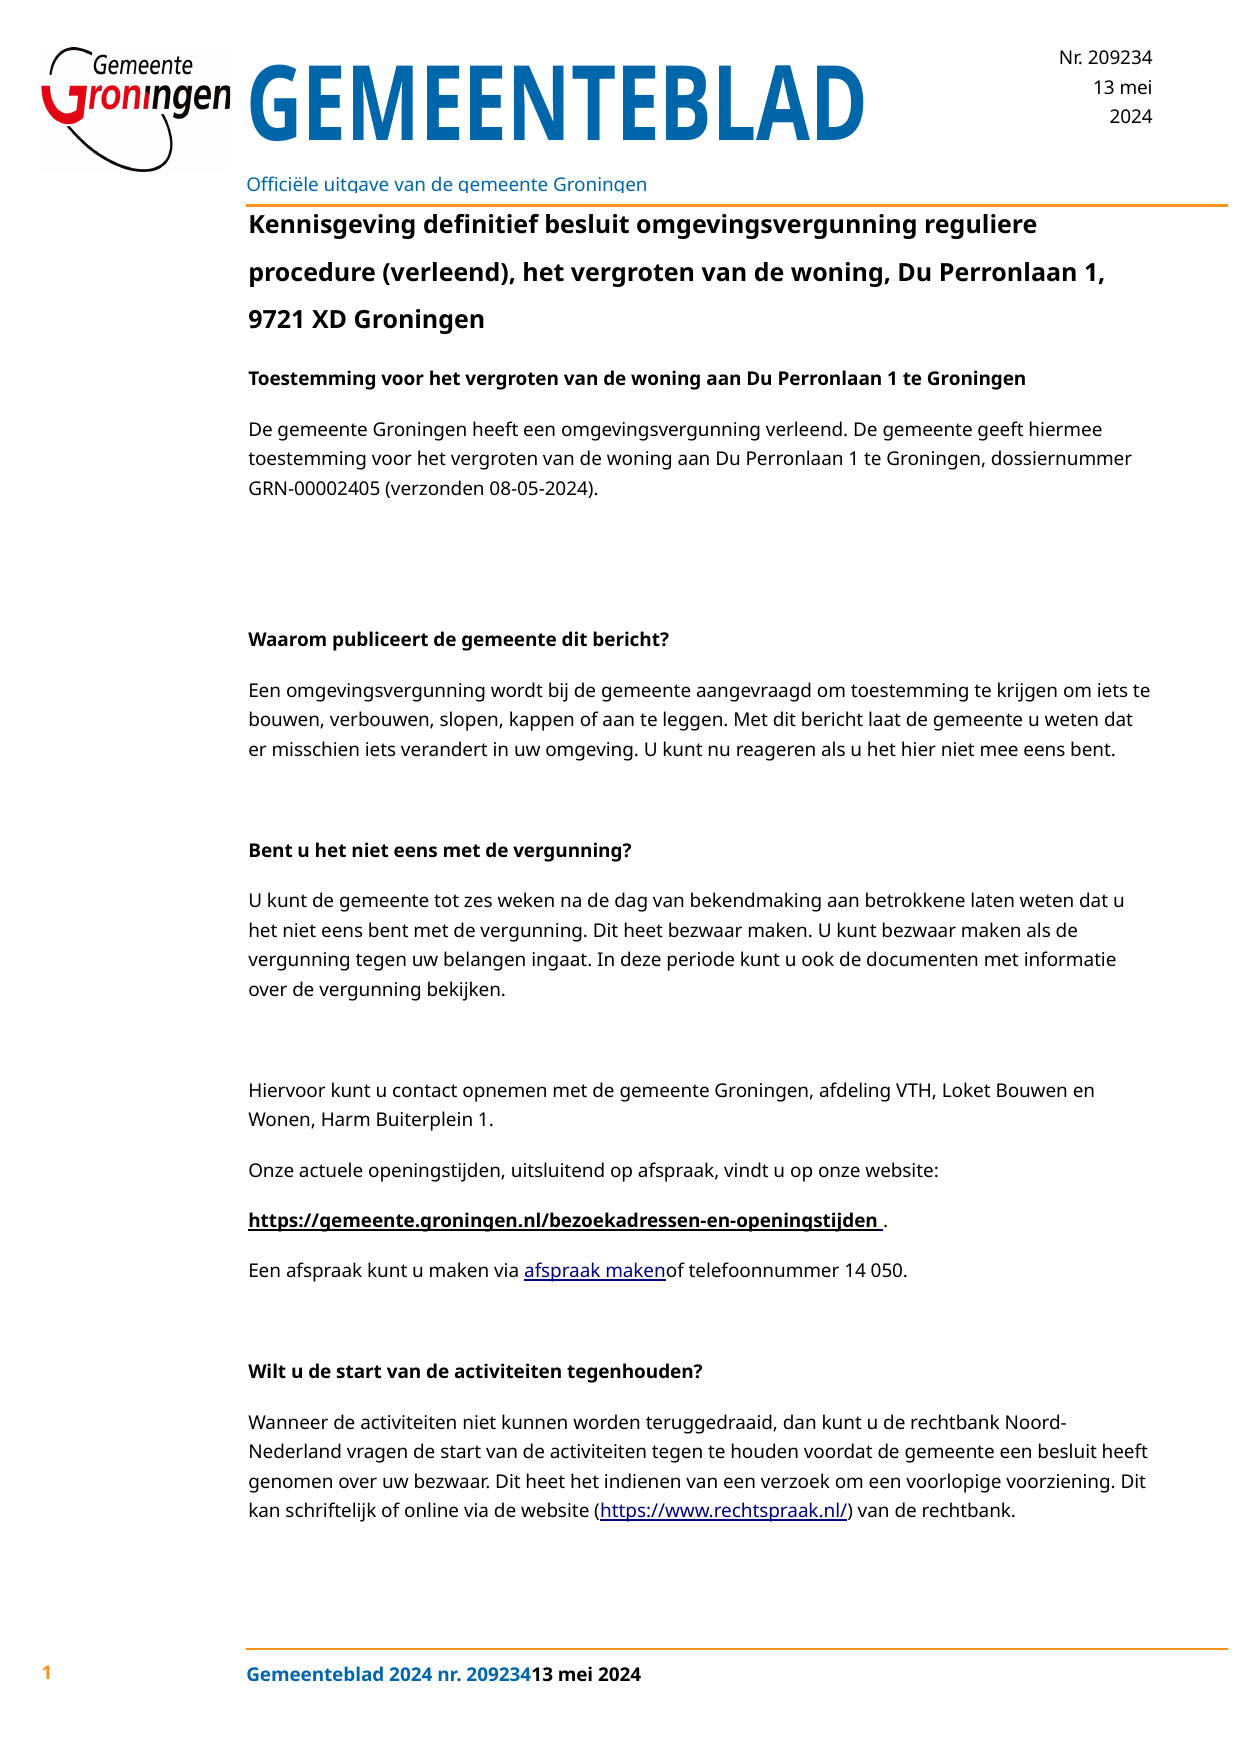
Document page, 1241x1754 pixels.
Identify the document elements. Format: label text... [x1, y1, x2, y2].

text Bent u het niet eens met de vergunning? [248, 837, 1152, 862]
text Kennisgeving definitief besluit omgevingsvergunning reguliere procedure (verleend), het vergroten van de woning, Du Perronlaan 1, 9721 XD Groningen [248, 207, 1152, 336]
picture [41, 47, 231, 172]
text Wilt u de start van de activiteiten tegenhouden? [248, 1358, 1152, 1384]
text https://gemeente.groningen.nl/bezoekadressen-en-openingstijden . [248, 1207, 1152, 1233]
text De gemeente Groningen heeft een omgevingsvergunning verleend. De gemeente geeft hiermee toestemming voor het vergroten van de woning aan Du Perronlaan 1 te Groningen, dossiernummer GRN-00002405 (verzonden 08-05-2024). [248, 416, 1152, 501]
text Hiervoor kunt u contact opnemen met de gemeente Groningen, afdeling VTH, Loket Bouwen en Wonen, Harm Buiterplein 1. [248, 1077, 1152, 1132]
text Een afspraak kunt u maken via afspraak makenof telefoonnummer 14 050. [248, 1258, 1152, 1283]
text Toestemming voor het vergroten van de woning aan Du Perronlaan 1 te Groningen [248, 366, 1152, 391]
text U kunt de gemeente tot zes weken na de dag van bekendmaking aan betrokkene laten weten dat u het niet eens bent met de vergunning. Dit heet bezwaar maken. U kunt bezwaar maken als de vergunning tegen uw belangen ingaat. In deze periode kunt u ook de documenten met informatie over de vergunning bekijken. [248, 887, 1152, 1002]
text Wanneer de activiteiten niet kunnen worden teruggedraaid, dan kunt u de rechtbank Noord-Nederland vragen de start van de activiteiten tegen te houden voordat de gemeente een besluit heeft genomen over uw bezwaar. Dit heet het indienen van een verzoek om een voorlopige voorziening. Dit kan schriftelijk of online via de website (https://www.rechtspraak.nl/) van de rechtbank. [248, 1409, 1152, 1523]
text Waarom publiceert de gemeente dit bericht? [248, 626, 1152, 652]
text Onze actuele openingstijden, uitsluitend op afspraak, vindt u op onze website: [248, 1157, 1152, 1182]
text Een omgevingsvergunning wordt bij de gemeente aangevraagd om toestemming te krijgen om iets te bouwen, verbouwen, slopen, kappen of aan te leggen. Met dit bericht laat de gemeente u weten dat er misschien iets verandert in uw omgeving. U kunt nu reageren als u het hier niet mee eens bent. [248, 677, 1152, 762]
